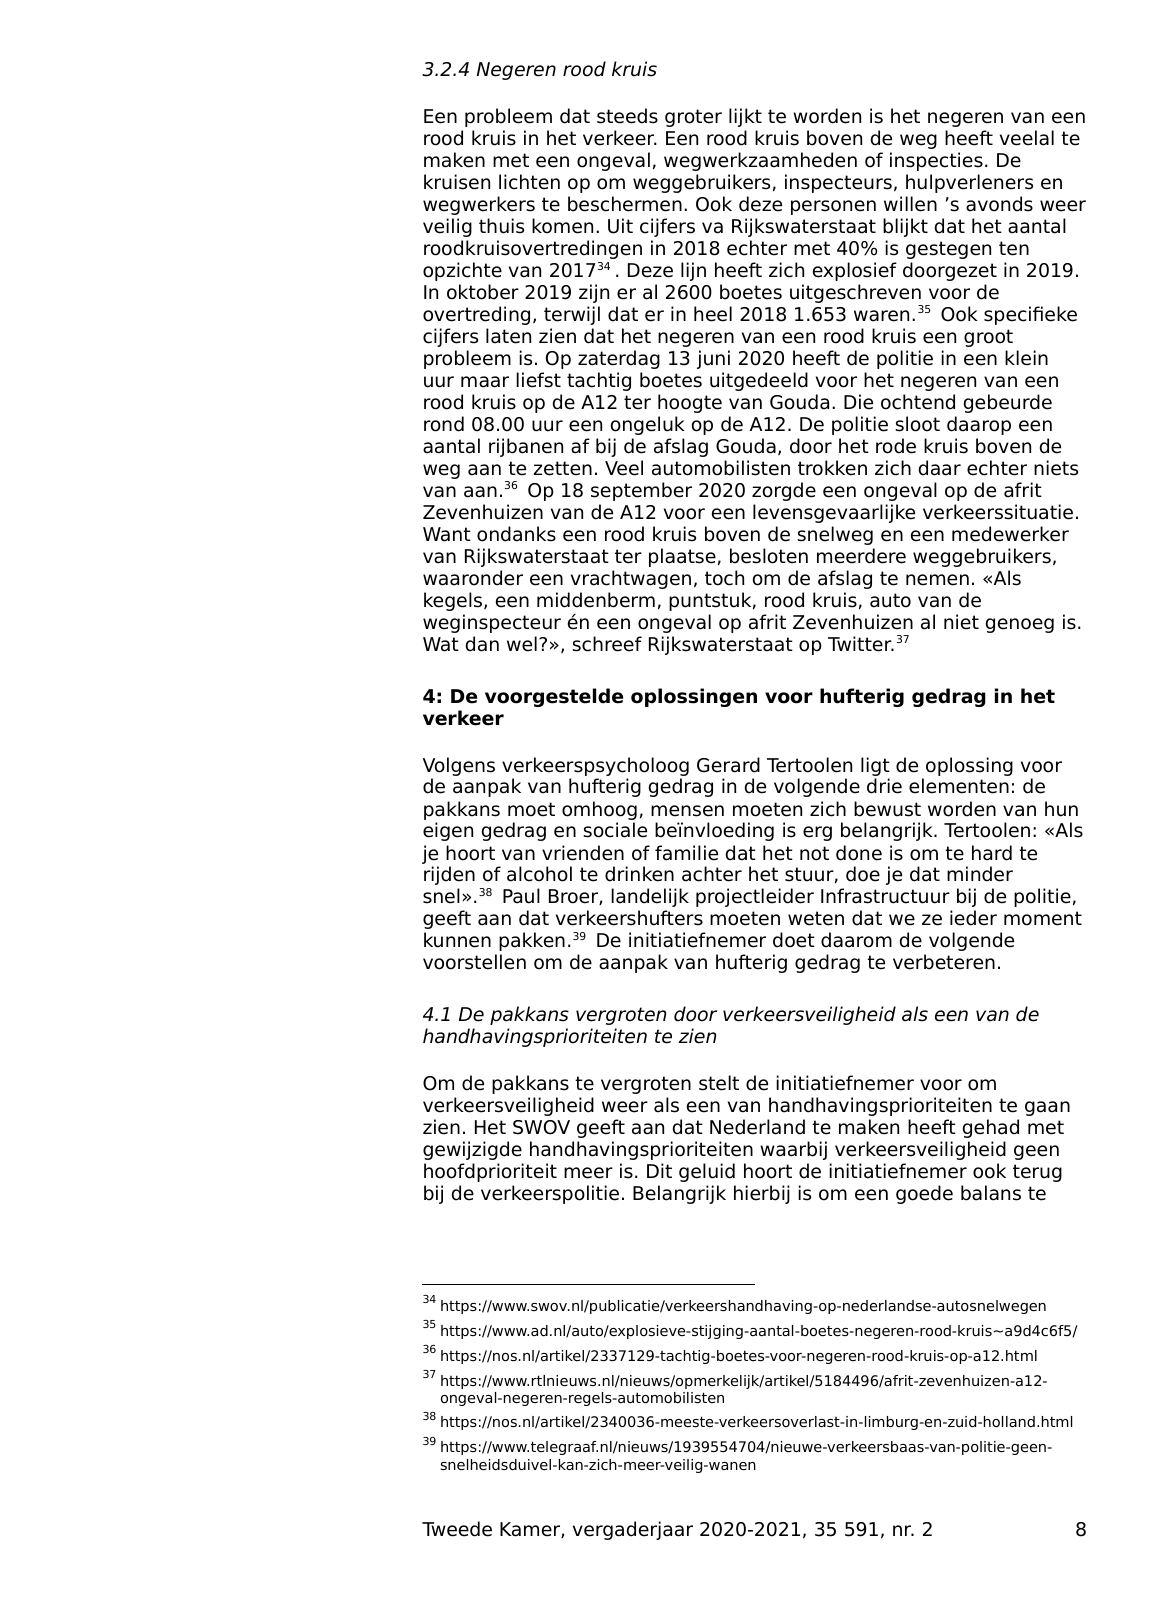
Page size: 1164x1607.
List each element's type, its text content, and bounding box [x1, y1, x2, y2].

subtitle 3.2.4 Negeren rood kruis [422, 59, 1087, 81]
text https://www.telegraaf.nl/nieuws/1939554704/nieuwe-verkeersbaas-van-politie-geen-snelheidsduivel-kan-zich-meer-veilig-wanen [422, 1435, 1087, 1474]
subtitle 4.1 De pakkans vergroten door verkeersveiligheid als een van de handhavingsprioriteiten te zien [422, 1004, 1087, 1048]
text https://nos.nl/artikel/2337129-tachtig-boetes-voor-negeren-rood-kruis-op-a12.html [422, 1343, 1087, 1366]
subtitle 4: De voorgestelde oplossingen voor hufterig gedrag in het verkeer [422, 686, 1087, 729]
text https://www.rtlnieuws.nl/nieuws/opmerkelijk/artikel/5184496/afrit-zevenhuizen-a12-ongeval-negeren-regels-automobilisten [422, 1368, 1087, 1407]
text Volgens verkeerspsycholoog Gerard Tertoolen ligt de oplossing voor de aanpak van hufterig gedrag in de volgende drie elementen: de pakkans moet omhoog, mensen moeten zich bewust worden van hun eigen gedrag en sociale beïnvloeding is erg belangrijk. Tertoolen: «Als je hoort van vrienden of familie dat het not done is om te hard te rijden of alcohol te drinken achter het stuur, doe je dat minder snel». Paul Broer, landelijk projectleider Infrastructuur bij de politie, geeft aan dat verkeershufters moeten weten dat we ze ieder moment kunnen pakken. De initiatiefnemer doet daarom de volgende voorstellen om de aanpak van hufterig gedrag te verbeteren. [422, 754, 1087, 974]
text Een probleem dat steeds groter lijkt te worden is het negeren van een rood kruis in het verkeer. Een rood kruis boven de weg heeft veelal te maken met een ongeval, wegwerkzaamheden of inspecties. De kruisen lichten op om weggebruikers, inspecteurs, hulpverleners en wegwerkers te beschermen. Ook deze personen willen ’s avonds weer veilig thuis komen. Uit cijfers va Rijkswaterstaat blijkt dat het aantal roodkruisovertredingen in 2018 echter met 40% is gestegen ten opzichte van 2017. Deze lijn heeft zich explosief doorgezet in 2019. In oktober 2019 zijn er al 2600 boetes uitgeschreven voor de overtreding, terwijl dat er in heel 2018 1.653 waren. Ook specifieke cijfers laten zien dat het negeren van een rood kruis een groot probleem is. Op zaterdag 13 juni 2020 heeft de politie in een klein uur maar liefst tachtig boetes uitgedeeld voor het negeren van een rood kruis op de A12 ter hoogte van Gouda. Die ochtend gebeurde rond 08.00 uur een ongeluk op de A12. De politie sloot daarop een aantal rijbanen af bij de afslag Gouda, door het rode kruis boven de weg aan te zetten. Veel automobilisten trokken zich daar echter niets van aan. Op 18 september 2020 zorgde een ongeval op de afrit Zevenhuizen van de A12 voor een levensgevaarlijke verkeerssituatie. Want ondanks een rood kruis boven de snelweg en een medewerker van Rijkswaterstaat ter plaatse, besloten meerdere weggebruikers, waaronder een vrachtwagen, toch om de afslag te nemen. «Als kegels, een middenberm, puntstuk, rood kruis, auto van de weginspecteur én een ongeval op afrit Zevenhuizen al niet genoeg is. Wat dan wel?», schreef Rijkswaterstaat op Twitter. [422, 106, 1087, 656]
text https://www.ad.nl/auto/explosieve-stijging-aantal-boetes-negeren-rood-kruis~a9d4c6f5/ [422, 1318, 1087, 1341]
text https://nos.nl/artikel/2340036-meeste-verkeersoverlast-in-limburg-en-zuid-holland.html [422, 1410, 1087, 1432]
text https://www.swov.nl/publicatie/verkeershandhaving-op-nederlandse-autosnelwegen [422, 1293, 1087, 1316]
text Om de pakkans te vergroten stelt de initiatiefnemer voor om verkeersveiligheid weer als een van handhavingsprioriteiten te gaan zien. Het SWOV geeft aan dat Nederland te maken heeft gehad met gewijzigde handhavingsprioriteiten waarbij verkeersveiligheid geen hoofdprioriteit meer is. Dit geluid hoort de initiatiefnemer ook terug bij de verkeerspolitie. Belangrijk hierbij is om een goede balans te [422, 1073, 1087, 1205]
